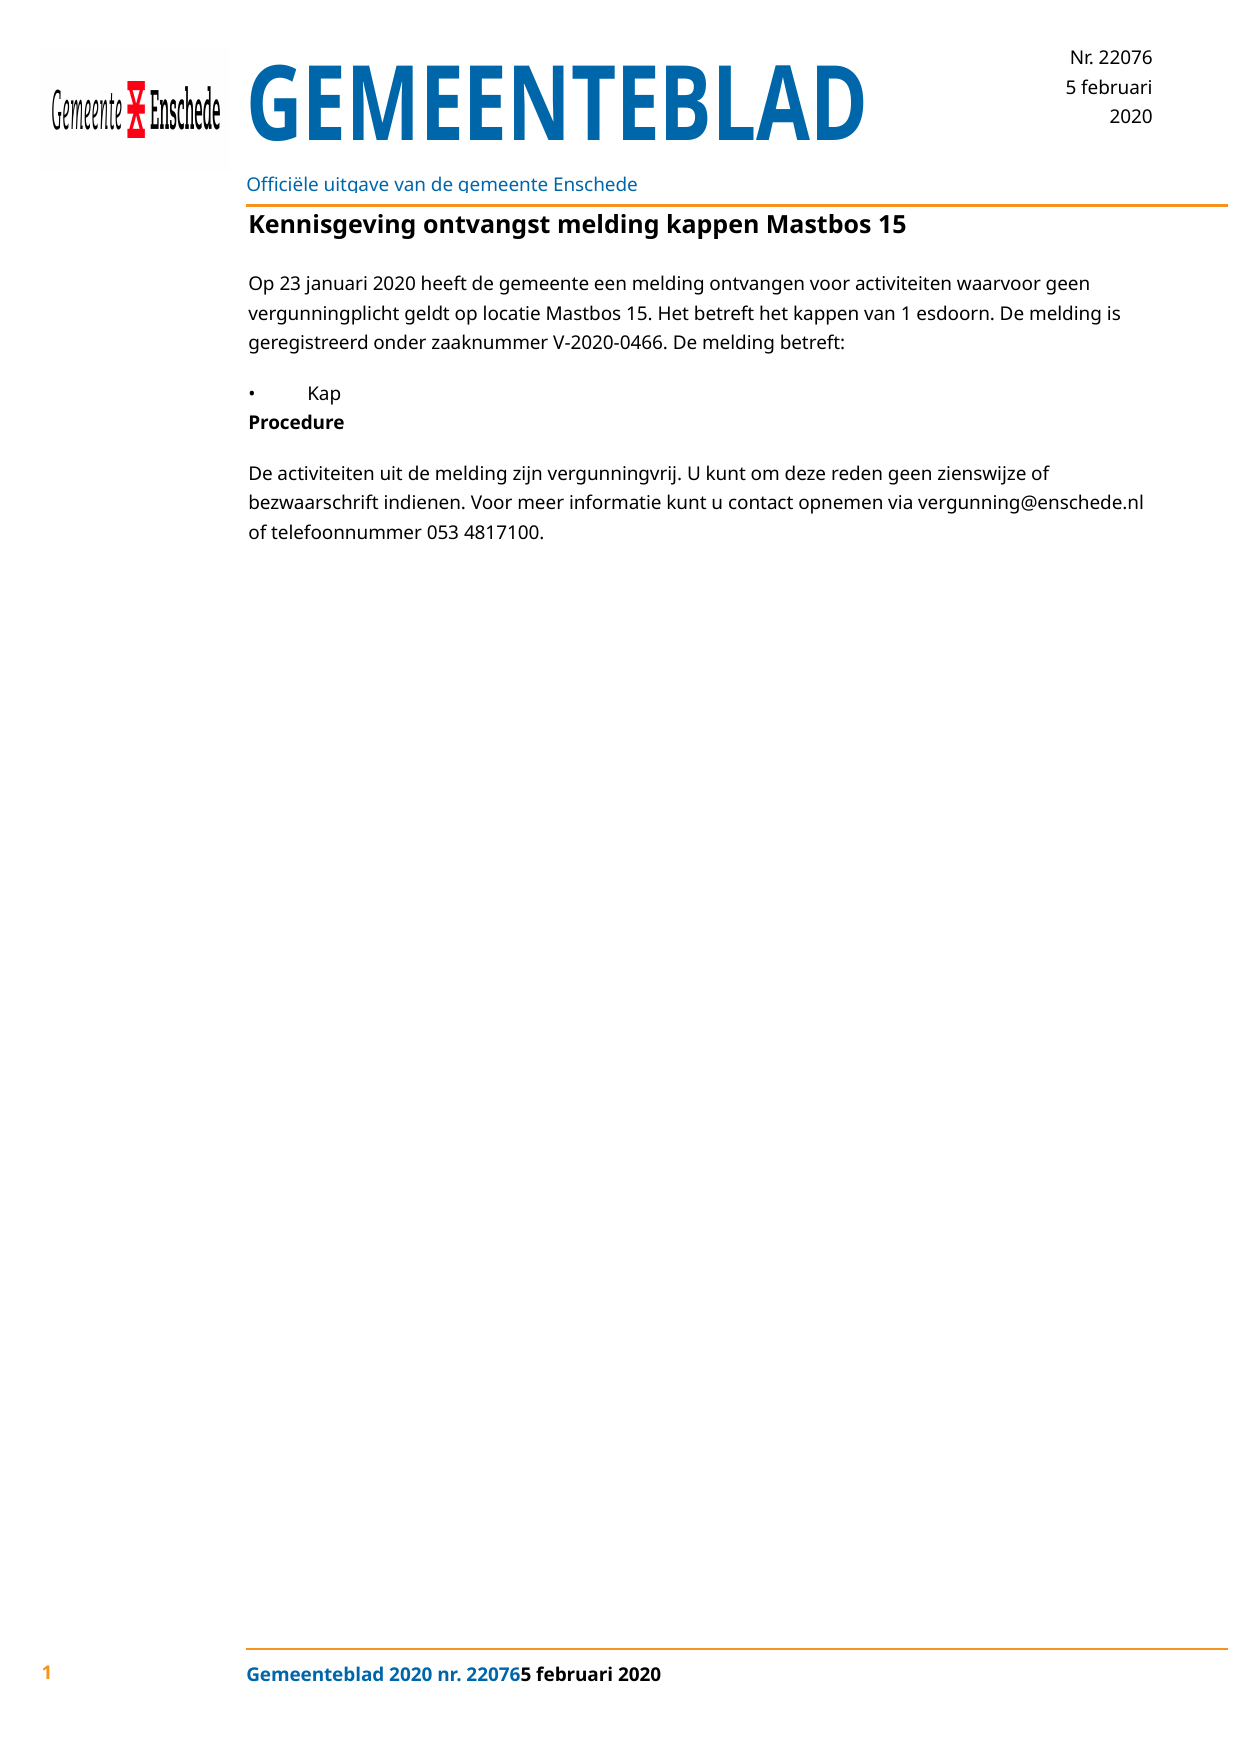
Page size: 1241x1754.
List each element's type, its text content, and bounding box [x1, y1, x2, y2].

text De activiteiten uit de melding zijn vergunningvrij. U kunt om deze reden geen zienswijze of bezwaarschrift indienen. Voor meer informatie kunt u contact opnemen via vergunning@enschede.nl of telefoonnummer 053 4817100. [248, 460, 1152, 545]
picture [41, 47, 231, 172]
list Kap [248, 380, 1152, 406]
text Procedure [248, 409, 1152, 435]
text Op 23 januari 2020 heeft de gemeente een melding ontvangen voor activiteiten waarvoor geen vergunningplicht geldt op locatie Mastbos 15. Het betreft het kappen van 1 esdoorn. De melding is geregistreerd onder zaaknummer V-2020-0466. De melding betreft: [248, 270, 1152, 355]
text Kennisgeving ontvangst melding kappen Mastbos 15 [248, 207, 1152, 241]
